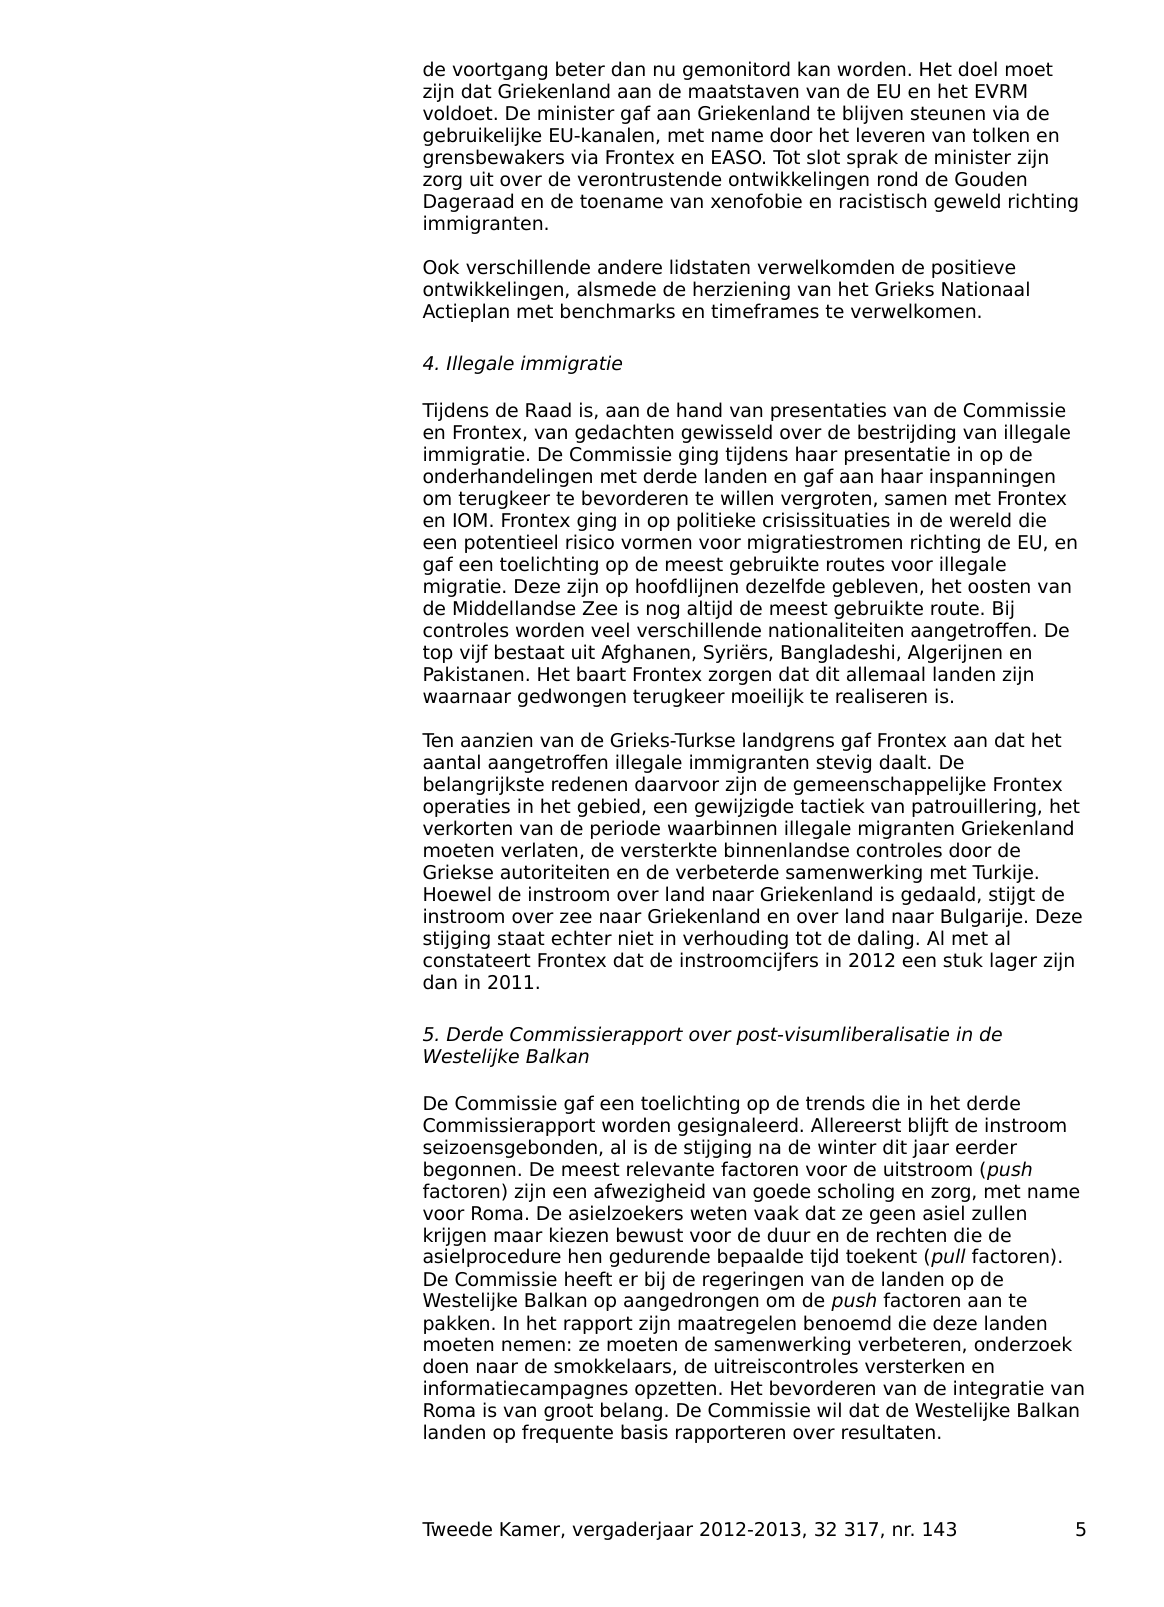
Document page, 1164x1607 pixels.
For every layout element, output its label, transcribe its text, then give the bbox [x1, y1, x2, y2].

text Ten aanzien van de Grieks-Turkse landgrens gaf Frontex aan dat het aantal aangetroffen illegale immigranten stevig daalt. De belangrijkste redenen daarvoor zijn de gemeenschappelijke Frontex operaties in het gebied, een gewijzigde tactiek van patrouillering, het verkorten van de periode waarbinnen illegale migranten Griekenland moeten verlaten, de versterkte binnenlandse controles door de Griekse autoriteiten en de verbeterde samenwerking met Turkije. Hoewel de instroom over land naar Griekenland is gedaald, stijgt de instroom over zee naar Griekenland en over land naar Bulgarije. Deze stijging staat echter niet in verhouding tot de daling. Al met al constateert Frontex dat de instroomcijfers in 2012 een stuk lager zijn dan in 2011. [422, 730, 1087, 994]
text De Commissie gaf een toelichting op de trends die in het derde Commissierapport worden gesignaleerd. Allereerst blijft de instroom seizoensgebonden, al is de stijging na de winter dit jaar eerder begonnen. De meest relevante factoren voor de uitstroom (push factoren) zijn een afwezigheid van goede scholing en zorg, met name voor Roma. De asielzoekers weten vaak dat ze geen asiel zullen krijgen maar kiezen bewust voor de duur en de rechten die de asielprocedure hen gedurende bepaalde tijd toekent (pull factoren). De Commissie heeft er bij de regeringen van de landen op de Westelijke Balkan op aangedrongen om de push factoren aan te pakken. In het rapport zijn maatregelen benoemd die deze landen moeten nemen: ze moeten de samenwerking verbeteren, onderzoek doen naar de smokkelaars, de uitreiscontroles versterken en informatiecampagnes opzetten. Het bevorderen van de integratie van Roma is van groot belang. De Commissie wil dat de Westelijke Balkan landen op frequente basis rapporteren over resultaten. [422, 1093, 1087, 1444]
text Ook verschillende andere lidstaten verwelkomden de positieve ontwikkelingen, alsmede de herziening van het Grieks Nationaal Actieplan met benchmarks en timeframes te verwelkomen. [422, 257, 1087, 323]
text Tijdens de Raad is, aan de hand van presentaties van de Commissie en Frontex, van gedachten gewisseld over de bestrijding van illegale immigratie. De Commissie ging tijdens haar presentatie in op de onderhandelingen met derde landen en gaf aan haar inspanningen om terugkeer te bevorderen te willen vergroten, samen met Frontex en IOM. Frontex ging in op politieke crisissituaties in de wereld die een potentieel risico vormen voor migratiestromen richting de EU, en gaf een toelichting op de meest gebruikte routes voor illegale migratie. Deze zijn op hoofdlijnen dezelfde gebleven, het oosten van de Middellandse Zee is nog altijd de meest gebruikte route. Bij controles worden veel verschillende nationaliteiten aangetroffen. De top vijf bestaat uit Afghanen, Syriërs, Bangladeshi, Algerijnen en Pakistanen. Het baart Frontex zorgen dat dit allemaal landen zijn waarnaar gedwongen terugkeer moeilijk te realiseren is. [422, 400, 1087, 708]
subtitle 5. Derde Commissierapport over post-visumliberalisatie in de Westelijke Balkan [422, 1024, 1087, 1068]
text de voortgang beter dan nu gemonitord kan worden. Het doel moet zijn dat Griekenland aan de maatstaven van de EU en het EVRM voldoet. De minister gaf aan Griekenland te blijven steunen via de gebruikelijke EU-kanalen, met name door het leveren van tolken en grensbewakers via Frontex en EASO. Tot slot sprak de minister zijn zorg uit over de verontrustende ontwikkelingen rond de Gouden Dageraad en de toename van xenofobie en racistisch geweld richting immigranten. [422, 59, 1087, 235]
subtitle 4. Illegale immigratie [422, 353, 1087, 375]
